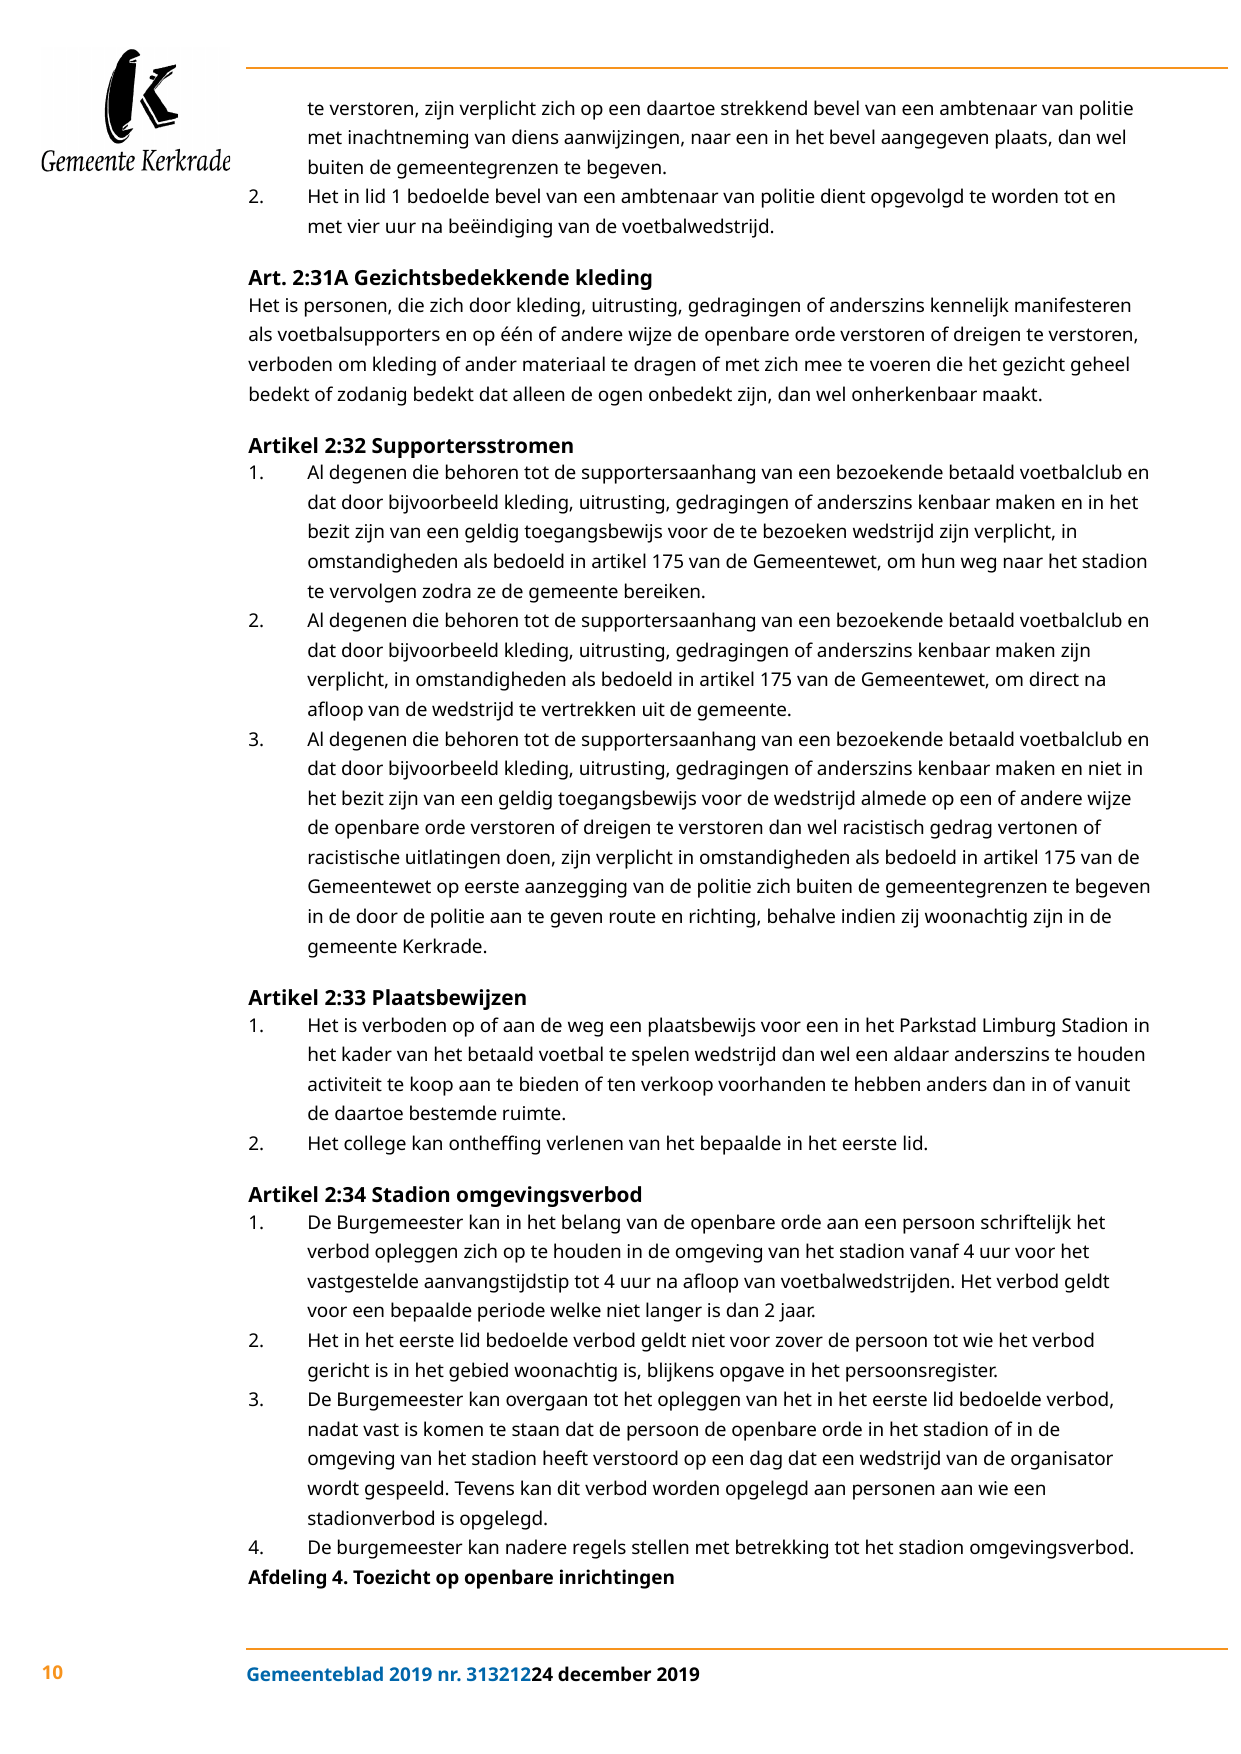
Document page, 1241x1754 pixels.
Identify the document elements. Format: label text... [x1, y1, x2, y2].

list Al degenen die behoren tot de supportersaanhang van een bezoekende betaald voetbalclub en dat door bijvoorbeeld kleding, uitrusting, gedragingen of anderszins kenbaar maken zijn verplicht, in omstandigheden als bedoeld in artikel 175 van de Gemeentewet, om direct na afloop van de wedstrijd te vertrekken uit de gemeente. [248, 607, 1152, 722]
list De Burgemeester kan in het belang van de openbare orde aan een persoon schriftelijk het verbod opleggen zich op te houden in de omgeving van het stadion vanaf 4 uur voor het vastgestelde aanvangstijdstip tot 4 uur na afloop van voetbalwedstrijden. Het verbod geldt voor een bepaalde periode welke niet langer is dan 2 jaar. [248, 1209, 1152, 1323]
list Het in het eerste lid bedoelde verbod geldt niet voor zover de persoon tot wie het verbod gericht is in het gebied woonachtig is, blijkens opgave in het persoonsregister. [248, 1327, 1152, 1383]
list De Burgemeester kan overgaan tot het opleggen van het in het eerste lid bedoelde verbod, nadat vast is komen te staan dat de persoon de openbare orde in het stadion of in de omgeving van het stadion heeft verstoord op een dag dat een wedstrijd van de organisator wordt gespeeld. Tevens kan dit verbod worden opgelegd aan personen aan wie een stadionverbod is opgelegd. [248, 1386, 1152, 1531]
text Art. 2:31A Gezichtsbedekkende kleding [248, 263, 1152, 292]
picture [41, 47, 231, 172]
text Artikel 2:32 Supportersstromen [248, 431, 1152, 459]
list Het college kan ontheffing verlenen van het bepaalde in het eerste lid. [248, 1130, 1152, 1156]
list Al degenen die behoren tot de supportersaanhang van een bezoekende betaald voetbalclub en dat door bijvoorbeeld kleding, uitrusting, gedragingen of anderszins kenbaar maken en in het bezit zijn van een geldig toegangsbewijs voor de te bezoeken wedstrijd zijn verplicht, in omstandigheden als bedoeld in artikel 175 van de Gemeentewet, om hun weg naar het stadion te vervolgen zodra ze de gemeente bereiken. [248, 459, 1152, 604]
list De burgemeester kan nadere regels stellen met betrekking tot het stadion omgevingsverbod. [248, 1534, 1152, 1560]
list te verstoren, zijn verplicht zich op een daartoe strekkend bevel van een ambtenaar van politie met inachtneming van diens aanwijzingen, naar een in het bevel aangegeven plaats, dan wel buiten de gemeentegrenzen te begeven. [248, 95, 1152, 180]
list Al degenen die behoren tot de supportersaanhang van een bezoekende betaald voetbalclub en dat door bijvoorbeeld kleding, uitrusting, gedragingen of anderszins kenbaar maken en niet in het bezit zijn van een geldig toegangsbewijs voor de wedstrijd almede op een of andere wijze de openbare orde verstoren of dreigen te verstoren dan wel racistisch gedrag vertonen of racistische uitlatingen doen, zijn verplicht in omstandigheden als bedoeld in artikel 175 van de Gemeentewet op eerste aanzegging van de politie zich buiten de gemeentegrenzen te begeven in de door de politie aan te geven route en richting, behalve indien zij woonachtig zijn in de gemeente Kerkrade. [248, 726, 1152, 959]
text Het is personen, die zich door kleding, uitrusting, gedragingen of anderszins kennelijk manifesteren als voetbalsupporters en op één of andere wijze de openbare orde verstoren of dreigen te verstoren, verboden om kleding of ander materiaal te dragen of met zich mee te voeren die het gezicht geheel bedekt of zodanig bedekt dat alleen de ogen onbedekt zijn, dan wel onherkenbaar maakt. [248, 292, 1152, 406]
text Artikel 2:34 Stadion omgevingsverbod [248, 1181, 1152, 1209]
text Artikel 2:33 Plaatsbewijzen [248, 983, 1152, 1012]
list Het is verboden op of aan de weg een plaatsbewijs voor een in het Parkstad Limburg Stadion in het kader van het betaald voetbal te spelen wedstrijd dan wel een aldaar anderszins te houden activiteit te koop aan te bieden of ten verkoop voorhanden te hebben anders dan in of vanuit de daartoe bestemde ruimte. [248, 1012, 1152, 1126]
text Afdeling 4. Toezicht op openbare inrichtingen [248, 1564, 1152, 1590]
list Het in lid 1 bedoelde bevel van een ambtenaar van politie dient opgevolgd te worden tot en met vier uur na beëindiging van de voetbalwedstrijd. [248, 183, 1152, 239]
